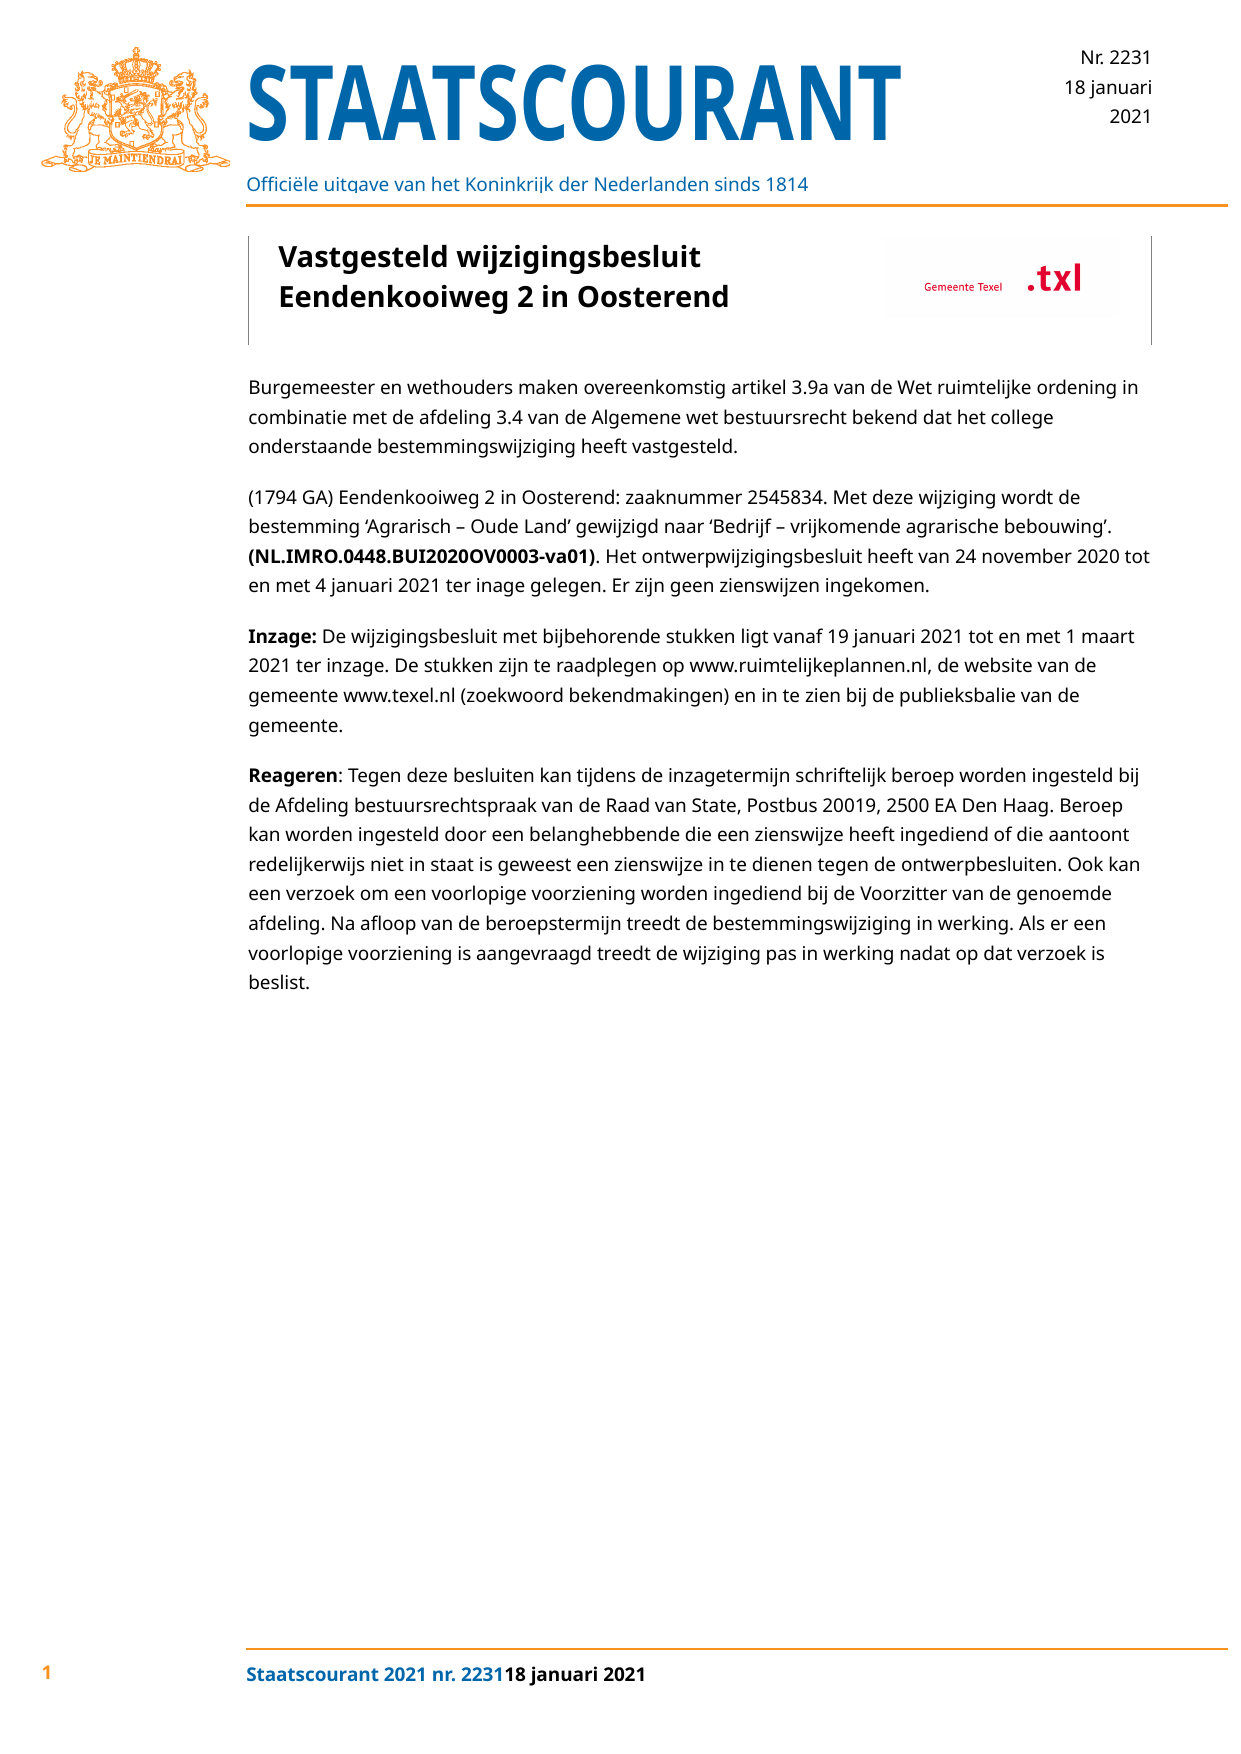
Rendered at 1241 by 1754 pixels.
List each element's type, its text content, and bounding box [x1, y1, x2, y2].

text Burgemeester en wethouders maken overeenkomstig artikel 3.9a van de Wet ruimtelijke ordening in combinatie met de afdeling 3.4 van de Algemene wet bestuursrecht bekend dat het college onderstaande bestemmingswijziging heeft vastgesteld. [248, 374, 1152, 459]
text (1794 GA) Eendenkooiweg 2 in Oosterend: zaaknummer 2545834. Met deze wijziging wordt de bestemming ‘Agrarisch – Oude Land’ gewijzigd naar ‘Bedrijf – vrijkomende agrarische bebouwing’.(NL.IMRO.0448.BUI2020OV0003-va01). Het ontwerpwijzigingsbesluit heeft van 24 november 2020 tot en met 4 januari 2021 ter inage gelegen. Er zijn geen zienswijzen ingekomen. [248, 484, 1152, 598]
table_header Vastgesteld wijzigingsbesluit Eendenkooiweg 2 in Oosterend [249, 236, 850, 345]
table_header [850, 236, 1151, 345]
text Inzage: De wijzigingsbesluit met bijbehorende stukken ligt vanaf 19 januari 2021 tot en met 1 maart 2021 ter inzage. De stukken zijn te raadplegen op www.ruimtelijkeplannen.nl, de website van de gemeente www.texel.nl (zoekwoord bekendmakingen) en in te zien bij de publieksbalie van de gemeente. [248, 623, 1152, 737]
text Reageren: Tegen deze besluiten kan tijdens de inzagetermijn schriftelijk beroep worden ingesteld bij de Afdeling bestuursrechtspraak van de Raad van State, Postbus 20019, 2500 EA Den Haag. Beroep kan worden ingesteld door een belanghebbende die een zienswijze heeft ingediend of die aantoont redelijkerwijs niet in staat is geweest een zienswijze in te dienen tegen de ontwerpbesluiten. Ook kan een verzoek om een voorlopige voorziening worden ingediend bij de Voorzitter van de genoemde afdeling. Na afloop van de beroepstermijn treedt de bestemmingswijziging in werking. Als er een voorlopige voorziening is aangevraagd treedt de wijziging pas in werking nadat op dat verzoek is beslist. [248, 762, 1152, 995]
picture [882, 236, 1119, 318]
picture [41, 47, 231, 172]
